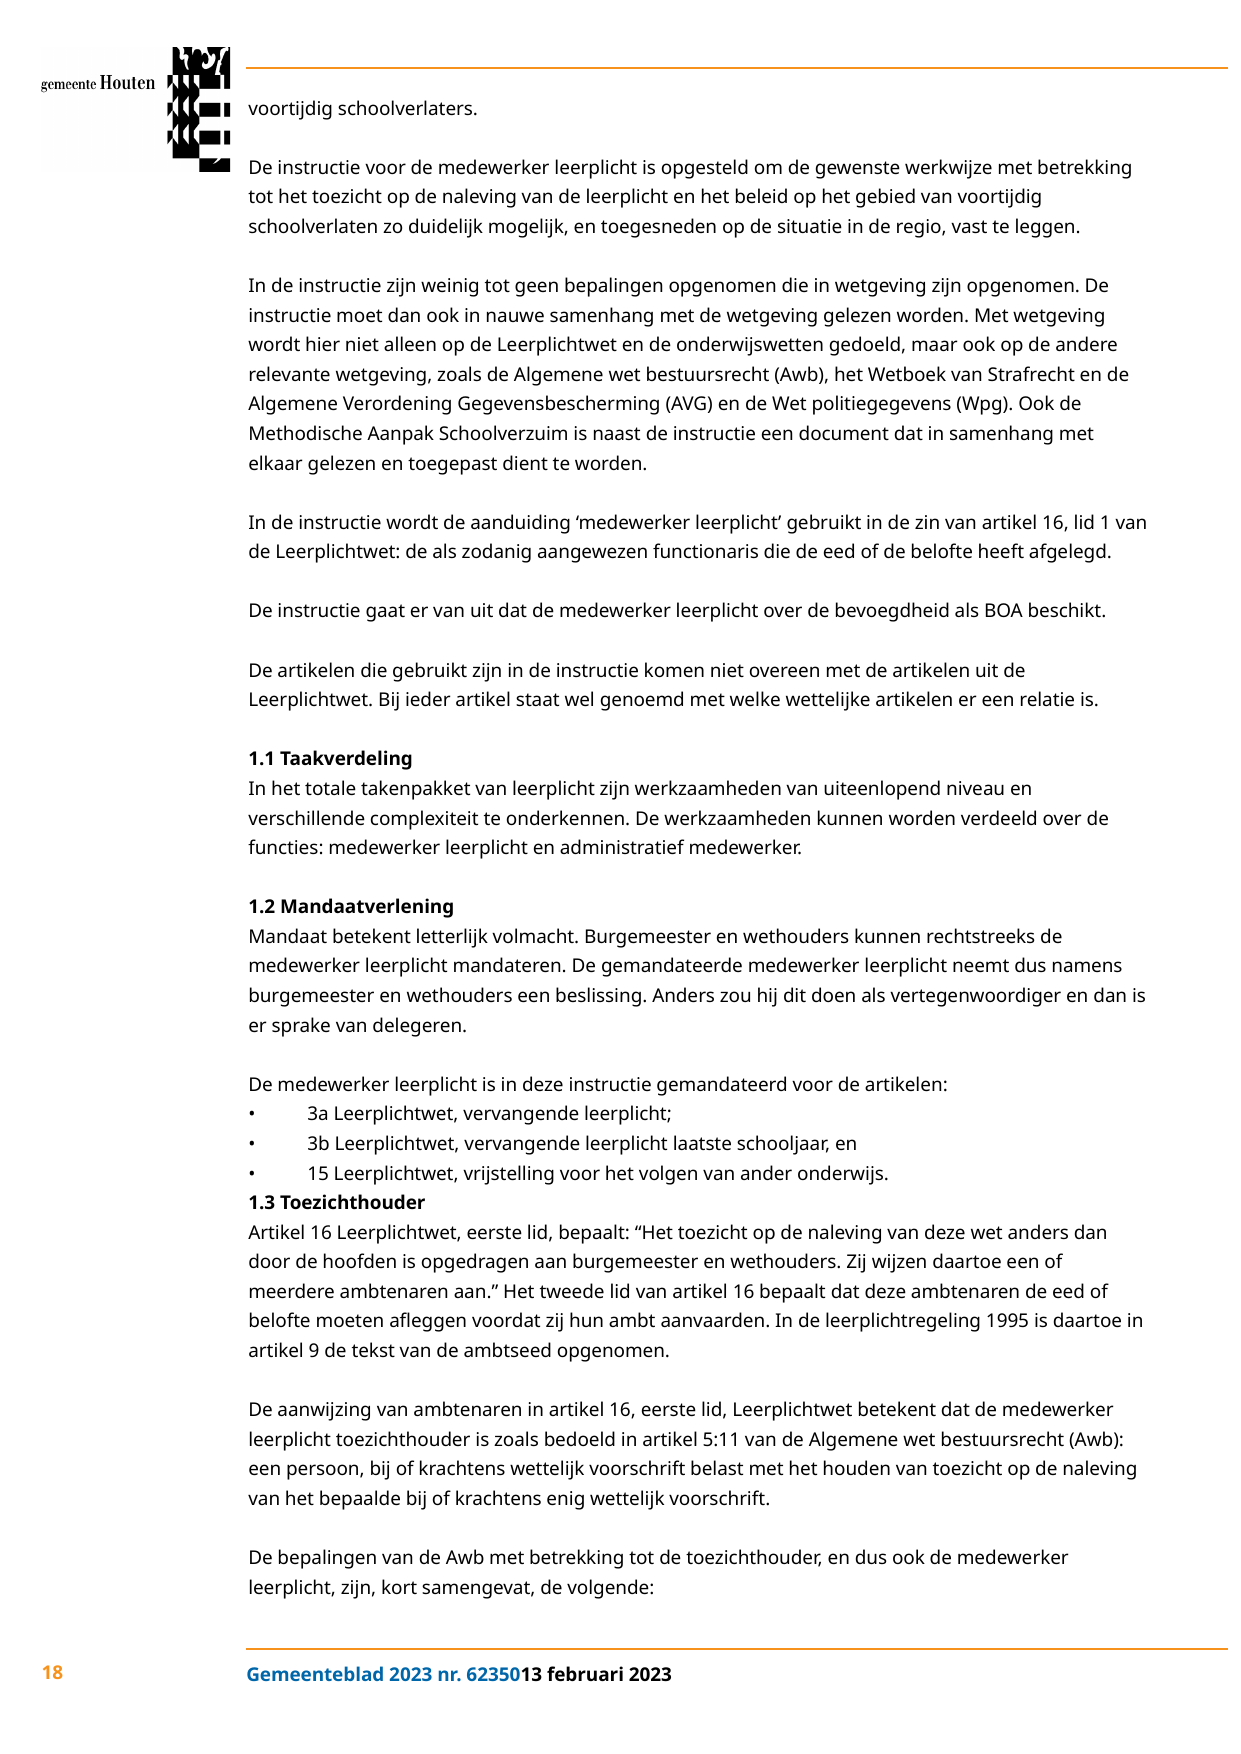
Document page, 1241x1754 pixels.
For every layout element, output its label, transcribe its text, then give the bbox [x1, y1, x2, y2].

text De bepalingen van de Awb met betrekking tot de toezichthouder, en dus ook de medewerker leerplicht, zijn, kort samengevat, de volgende: [248, 1544, 1152, 1600]
text In het totale takenpakket van leerplicht zijn werkzaamheden van uiteenlopend niveau en verschillende complexiteit te onderkennen. De werkzaamheden kunnen worden verdeeld over de functies: medewerker leerplicht en administratief medewerker. [248, 775, 1152, 860]
text In de instructie zijn weinig tot geen bepalingen opgenomen die in wetgeving zijn opgenomen. De instructie moet dan ook in nauwe samenhang met de wetgeving gelezen worden. Met wetgeving wordt hier niet alleen op de Leerplichtwet en de onderwijswetten gedoeld, maar ook op de andere relevante wetgeving, zoals de Algemene wet bestuursrecht (Awb), het Wetboek van Strafrecht en de Algemene Verordening Gegevensbescherming (AVG) en de Wet politiegegevens (Wpg). Ook de Methodische Aanpak Schoolverzuim is naast de instructie een document dat in samenhang met elkaar gelezen en toegepast dient te worden. [248, 272, 1152, 476]
list 3a Leerplichtwet, vervangende leerplicht; [248, 1101, 1152, 1126]
list 15 Leerplichtwet, vrijstelling voor het volgen van ander onderwijs. [248, 1160, 1152, 1186]
text 1.3 Toezichthouder [248, 1189, 1152, 1215]
text De instructie voor de medewerker leerplicht is opgesteld om de gewenste werkwijze met betrekking tot het toezicht op de naleving van de leerplicht en het beleid op het gebied van voortijdig schoolverlaten zo duidelijk mogelijk, en toegesneden op de situatie in de regio, vast te leggen. [248, 154, 1152, 239]
text De aanwijzing van ambtenaren in artikel 16, eerste lid, Leerplichtwet betekent dat de medewerker leerplicht toezichthouder is zoals bedoeld in artikel 5:11 van de Algemene wet bestuursrecht (Awb): een persoon, bij of krachtens wettelijk voorschrift belast met het houden van toezicht op de naleving van het bepaalde bij of krachtens enig wettelijk voorschrift. [248, 1396, 1152, 1511]
text De artikelen die gebruikt zijn in de instructie komen niet overeen met de artikelen uit de Leerplichtwet. Bij ieder artikel staat wel genoemd met welke wettelijke artikelen er een relatie is. [248, 657, 1152, 712]
text 1.2 Mandaatverlening [248, 893, 1152, 919]
text De instructie gaat er van uit dat de medewerker leerplicht over de bevoegdheid als BOA beschikt. [248, 598, 1152, 623]
picture [41, 47, 231, 172]
text Mandaat betekent letterlijk volmacht. Burgemeester en wethouders kunnen rechtstreeks de medewerker leerplicht mandateren. De gemandateerde medewerker leerplicht neemt dus namens burgemeester en wethouders een beslissing. Anders zou hij dit doen als vertegenwoordiger en dan is er sprake van delegeren. [248, 923, 1152, 1038]
text Artikel 16 Leerplichtwet, eerste lid, bepaalt: “Het toezicht op de naleving van deze wet anders dan door de hoofden is opgedragen aan burgemeester en wethouders. Zij wijzen daartoe een of meerdere ambtenaren aan.” Het tweede lid van artikel 16 bepaalt dat deze ambtenaren de eed of belofte moeten afleggen voordat zij hun ambt aanvaarden. In de leerplichtregeling 1995 is daartoe in artikel 9 de tekst van de ambtseed opgenomen. [248, 1219, 1152, 1363]
text De medewerker leerplicht is in deze instructie gemandateerd voor de artikelen: [248, 1071, 1152, 1097]
text 1.1 Taakverdeling [248, 746, 1152, 771]
list 3b Leerplichtwet, vervangende leerplicht laatste schooljaar, en [248, 1130, 1152, 1156]
text In de instructie wordt de aanduiding ‘medewerker leerplicht’ gebruikt in de zin van artikel 16, lid 1 van de Leerplichtwet: de als zodanig aangewezen functionaris die de eed of de belofte heeft afgelegd. [248, 509, 1152, 564]
text voortijdig schoolverlaters. [248, 95, 1152, 121]
